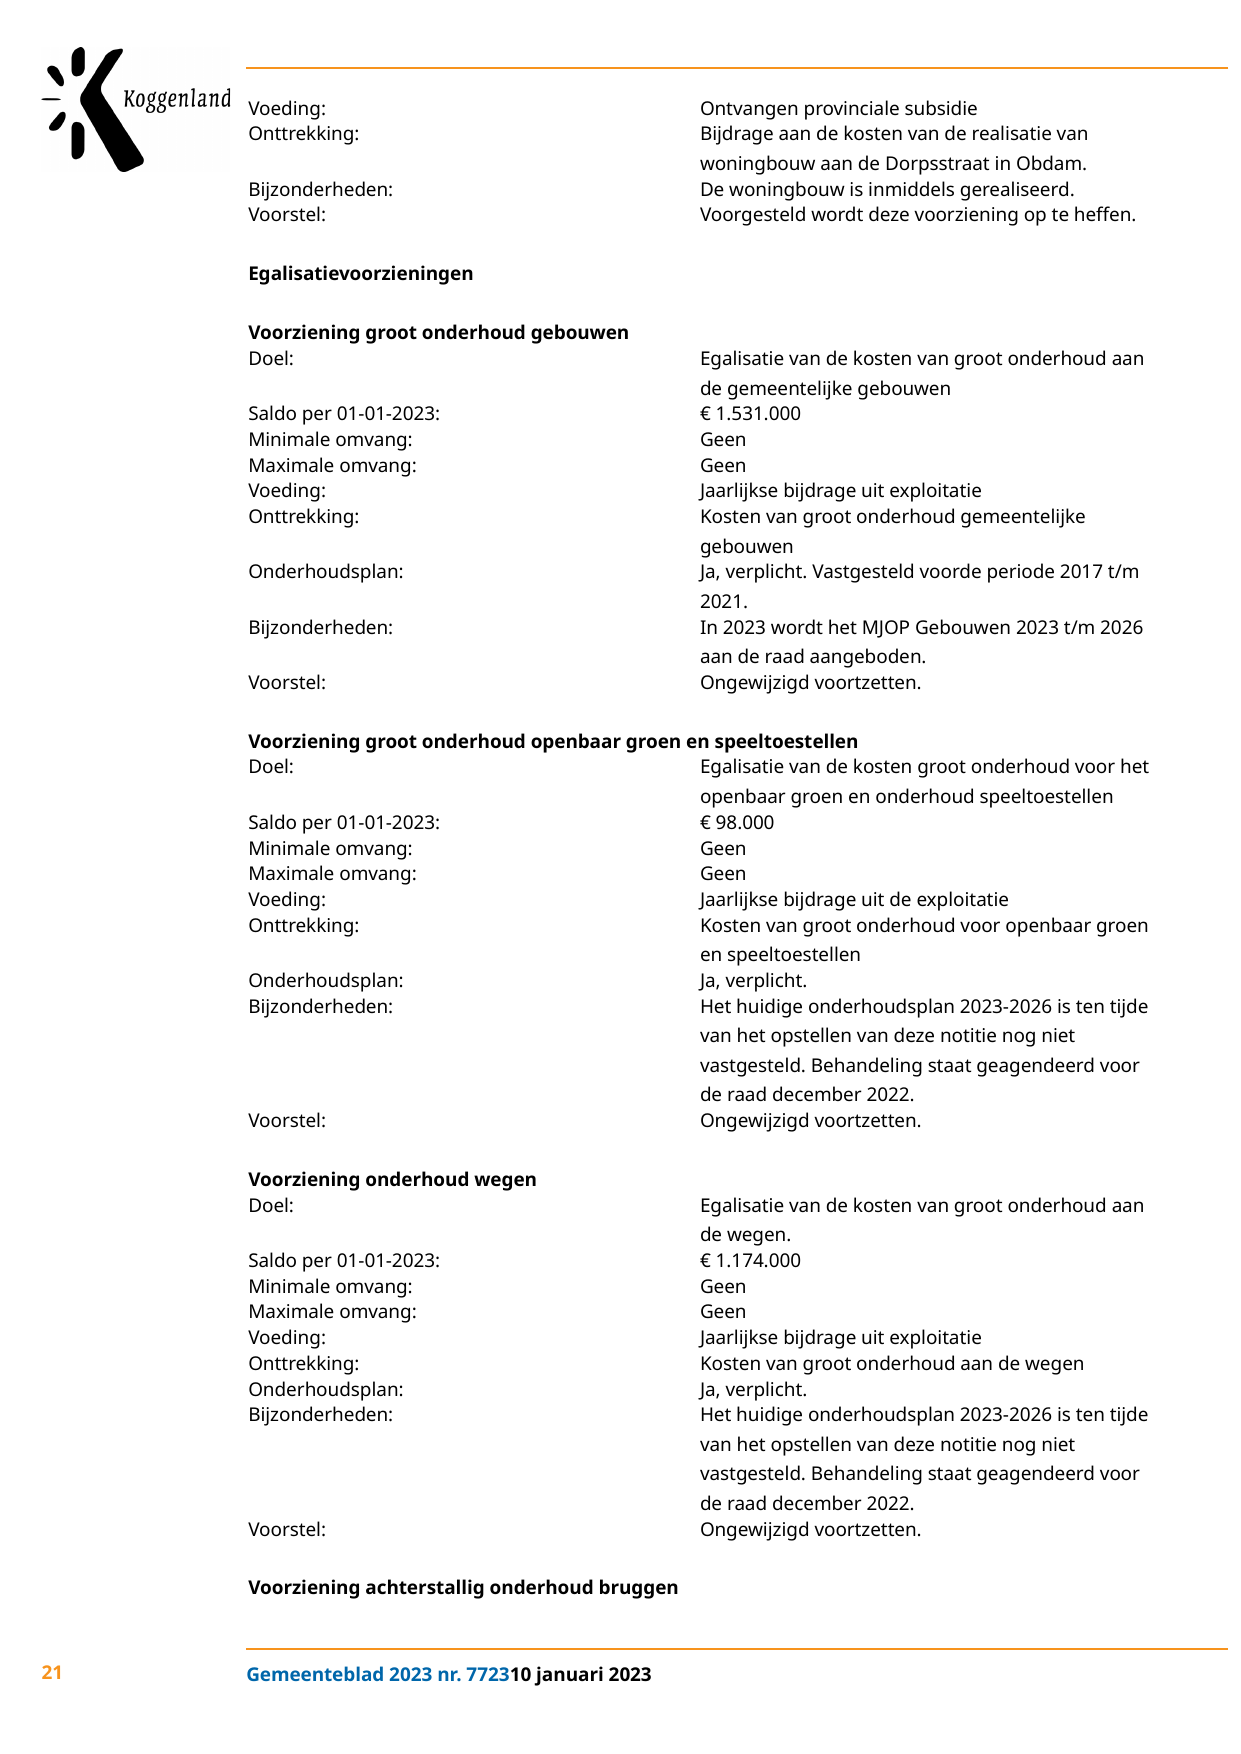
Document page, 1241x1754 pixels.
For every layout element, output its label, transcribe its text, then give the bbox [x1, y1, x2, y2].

table_cell Geen [700, 426, 1152, 452]
table_cell Geen [700, 860, 1152, 886]
table_header Voorziening achterstallig onderhoud bruggen [248, 1575, 1152, 1600]
table_cell Doel: [248, 345, 700, 400]
table_cell Ongewijzigd voortzetten. [700, 1108, 1152, 1133]
table_cell Onttrekking: [248, 503, 700, 559]
table_cell Kosten van groot onderhoud voor openbaar groen en speeltoestellen [700, 912, 1152, 967]
table_cell Onttrekking: [248, 1350, 700, 1376]
table_cell Geen [700, 835, 1152, 860]
table_cell Voeding: [248, 886, 700, 912]
table_cell € 1.531.000 [700, 400, 1152, 426]
table_cell Onttrekking: [248, 121, 700, 176]
table_cell Ontvangen provinciale subsidie [700, 95, 1152, 121]
table_cell Onttrekking: [248, 912, 700, 967]
table_cell Onderhoudsplan: [248, 967, 700, 993]
table_cell Egalisatie van de kosten van groot onderhoud aan de gemeentelijke gebouwen [700, 345, 1152, 400]
table_cell Saldo per 01-01-2023: [248, 400, 700, 426]
table_cell Minimale omvang: [248, 1273, 700, 1298]
table_cell Minimale omvang: [248, 835, 700, 860]
table_cell Egalisatie van de kosten van groot onderhoud aan de wegen. [700, 1192, 1152, 1247]
table_cell Het huidige onderhoudsplan 2023-2026 is ten tijde van het opstellen van deze notitie nog niet vastgesteld. Behandeling staat geagendeerd voor de raad december 2022. [700, 1401, 1152, 1516]
table_cell € 1.174.000 [700, 1247, 1152, 1273]
table_cell Maximale omvang: [248, 1299, 700, 1324]
table_cell Minimale omvang: [248, 426, 700, 452]
table_cell Bijzonderheden: [248, 614, 700, 669]
table_cell Bijzonderheden: [248, 176, 700, 202]
table_cell Voeding: [248, 95, 700, 121]
table_cell In 2023 wordt het MJOP Gebouwen 2023 t/m 2026 aan de raad aangeboden. [700, 614, 1152, 669]
table_cell Jaarlijkse bijdrage uit exploitatie [700, 1324, 1152, 1350]
table_header Voorziening groot onderhoud openbaar groen en speeltoestellen [248, 728, 1152, 754]
table_cell Ja, verplicht. [700, 967, 1152, 993]
table_cell Ja, verplicht. Vastgesteld voorde periode 2017 t/m 2021. [700, 559, 1152, 614]
table_cell Maximale omvang: [248, 860, 700, 886]
table_cell Jaarlijkse bijdrage uit de exploitatie [700, 886, 1152, 912]
table_cell Doel: [248, 1192, 700, 1247]
table_cell Ongewijzigd voortzetten. [700, 669, 1152, 695]
table_cell Ongewijzigd voortzetten. [700, 1516, 1152, 1542]
picture [41, 47, 231, 172]
table_header Voorziening groot onderhoud gebouwen [248, 319, 1152, 345]
table_cell Voeding: [248, 478, 700, 503]
table_cell Doel: [248, 754, 700, 809]
table_cell Maximale omvang: [248, 452, 700, 478]
table_cell Egalisatie van de kosten groot onderhoud voor het openbaar groen en onderhoud speeltoestellen [700, 754, 1152, 809]
table_cell € 98.000 [700, 809, 1152, 835]
table_cell Saldo per 01-01-2023: [248, 1247, 700, 1273]
table_cell Onderhoudsplan: [248, 559, 700, 614]
table_cell Saldo per 01-01-2023: [248, 809, 700, 835]
table_cell Kosten van groot onderhoud gemeentelijke gebouwen [700, 503, 1152, 559]
table_cell Onderhoudsplan: [248, 1376, 700, 1401]
table_cell Kosten van groot onderhoud aan de wegen [700, 1350, 1152, 1376]
table_cell Voeding: [248, 1324, 700, 1350]
table_cell Bijzonderheden: [248, 993, 700, 1107]
table_cell Voorstel: [248, 669, 700, 695]
table_cell De woningbouw is inmiddels gerealiseerd. [700, 176, 1152, 202]
table_cell Voorstel: [248, 1516, 700, 1542]
table_cell Geen [700, 1273, 1152, 1298]
table_cell Voorstel: [248, 1108, 700, 1133]
table_cell Geen [700, 1299, 1152, 1324]
table_cell Bijzonderheden: [248, 1401, 700, 1516]
table_cell Voorstel: [248, 202, 700, 227]
table_header Voorziening onderhoud wegen [248, 1166, 1152, 1192]
table_cell Het huidige onderhoudsplan 2023-2026 is ten tijde van het opstellen van deze notitie nog niet vastgesteld. Behandeling staat geagendeerd voor de raad december 2022. [700, 993, 1152, 1107]
table_cell Jaarlijkse bijdrage uit exploitatie [700, 478, 1152, 503]
table_cell Bijdrage aan de kosten van de realisatie van woningbouw aan de Dorpsstraat in Obdam. [700, 121, 1152, 176]
table_cell Geen [700, 452, 1152, 478]
table_cell Ja, verplicht. [700, 1376, 1152, 1401]
text Egalisatievoorzieningen [248, 260, 1152, 286]
table_cell Voorgesteld wordt deze voorziening op te heffen. [700, 202, 1152, 227]
